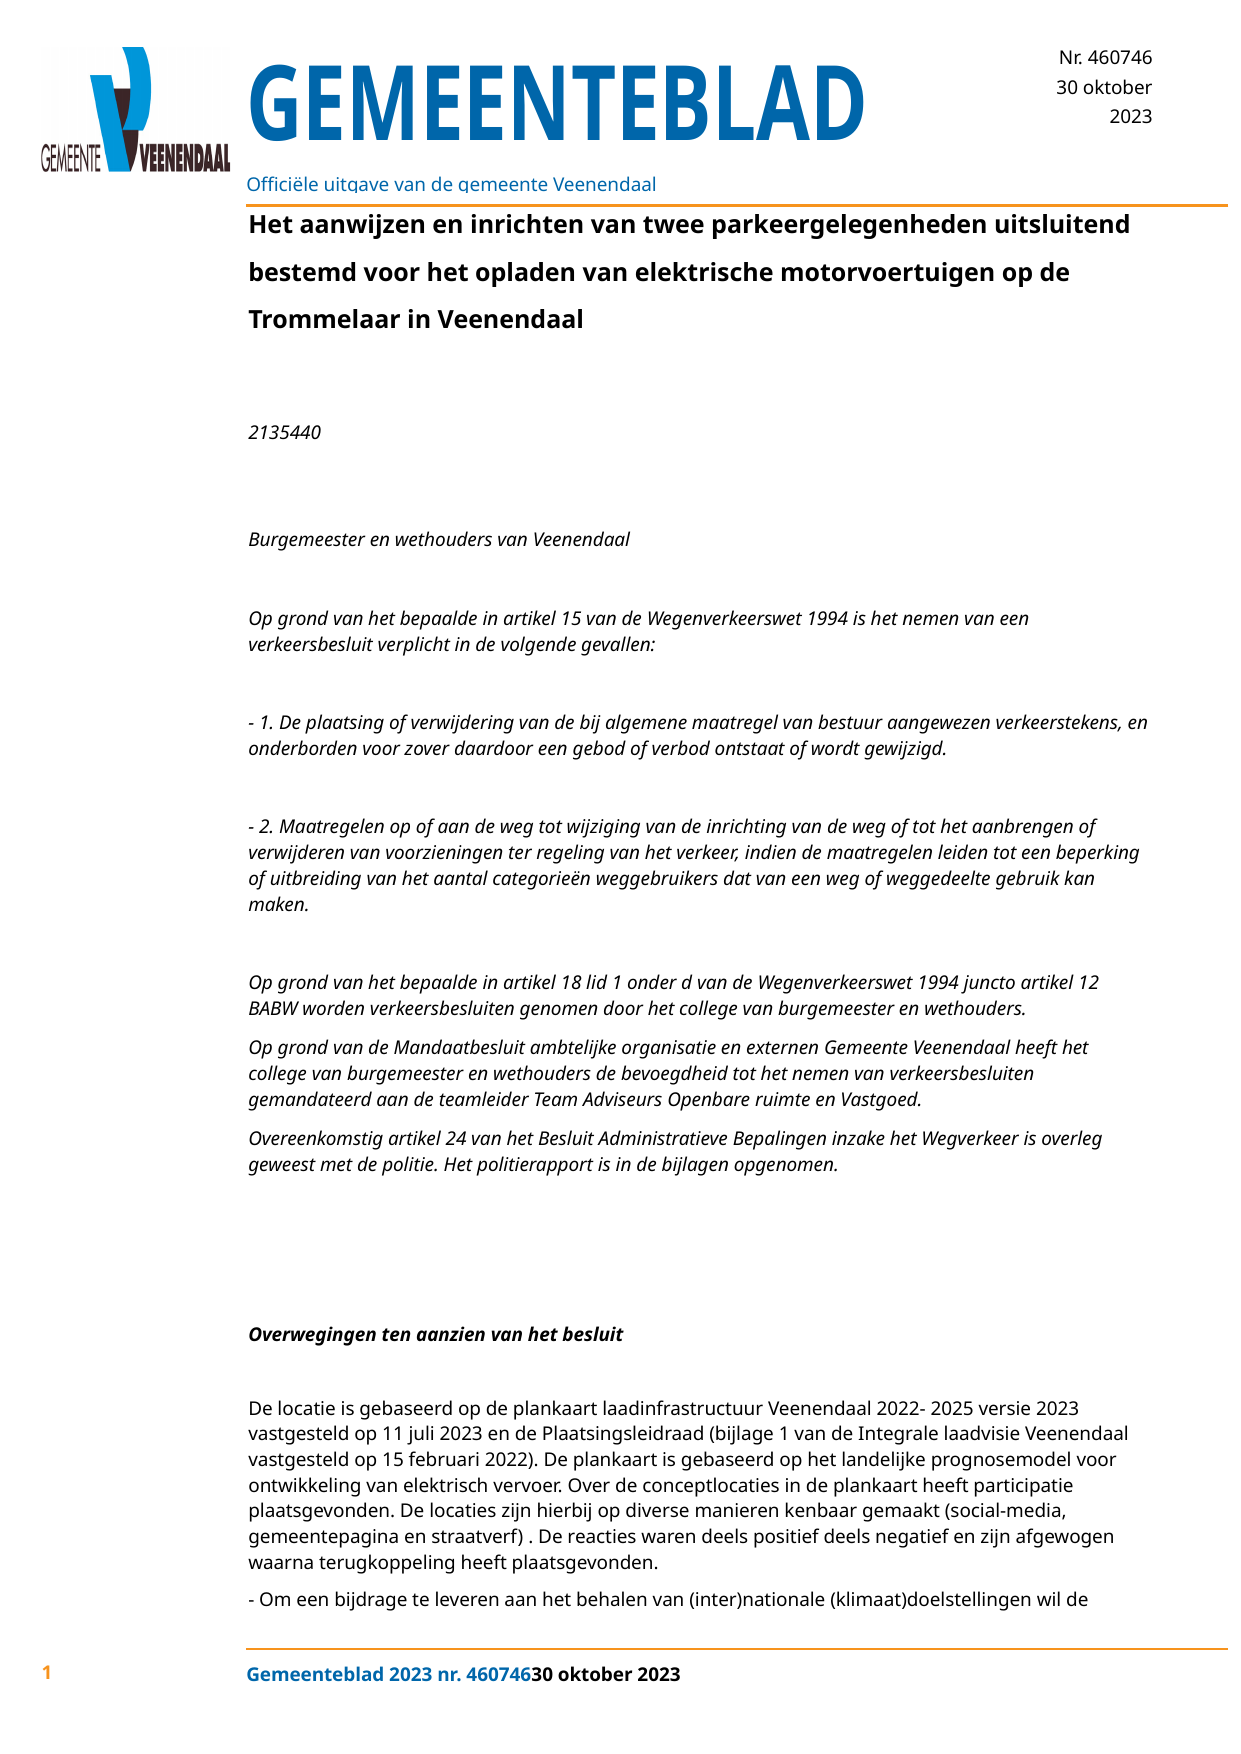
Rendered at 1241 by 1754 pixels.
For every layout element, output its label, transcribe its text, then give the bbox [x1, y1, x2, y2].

text Burgemeester en wethouders van Veenendaal [248, 527, 1152, 552]
text 2135440 [248, 419, 1152, 445]
text Het aanwijzen en inrichten van twee parkeergelegenheden uitsluitend bestemd voor het opladen van elektrische motorvoertuigen op de Trommelaar in Veenendaal [248, 207, 1152, 336]
picture [41, 47, 130, 172]
text De locatie is gebaseerd op de plankaart laadinfrastructuur Veenendaal 2022- 2025 versie 2023 vastgesteld op 11 juli 2023 en de Plaatsingsleidraad (bijlage 1 van de Integrale laadvisie Veenendaal vastgesteld op 15 februari 2022). De plankaart is gebaseerd op het landelijke prognosemodel voor ontwikkeling van elektrisch vervoer. Over de conceptlocaties in de plankaart heeft participatie plaatsgevonden. De locaties zijn hierbij op diverse manieren kenbaar gemaakt (social-media, gemeentepagina en straatverf) . De reacties waren deels positief deels negatief en zijn afgewogen waarna terugkoppeling heeft plaatsgevonden. [248, 1395, 1152, 1575]
text Overeenkomstig artikel 24 van het Besluit Administratieve Bepalingen inzake het Wegverkeer is overleg geweest met de politie. Het politierapport is in de bijlagen opgenomen. [248, 1125, 1152, 1177]
text Overwegingen ten aanzien van het besluit [248, 1321, 1152, 1347]
picture [123, 47, 231, 172]
text - 1. De plaatsing of verwijdering van de bij algemene maatregel van bestuur aangewezen verkeerstekens, en onderborden voor zover daardoor een gebod of verbod ontstaat of wordt gewijzigd. [248, 709, 1152, 761]
text - 2. Maatregelen op of aan de weg tot wijziging van de inrichting van de weg of tot het aanbrengen of verwijderen van voorzieningen ter regeling van het verkeer, indien de maatregelen leiden tot een beperking of uitbreiding van het aantal categorieën weggebruikers dat van een weg of weggedeelte gebruik kan maken. [248, 814, 1152, 917]
text Op grond van het bepaalde in artikel 15 van de Wegenverkeerswet 1994 is het nemen van een verkeersbesluit verplicht in de volgende gevallen: [248, 605, 1152, 657]
text - Om een bijdrage te leveren aan het behalen van (inter)nationale (klimaat)doelstellingen wil de [248, 1586, 1152, 1612]
text Op grond van het bepaalde in artikel 18 lid 1 onder d van de Wegenverkeerswet 1994 juncto artikel 12 BABW worden verkeersbesluiten genomen door het college van burgemeester en wethouders. [248, 969, 1152, 1021]
text Op grond van de Mandaatbesluit ambtelijke organisatie en externen Gemeente Veenendaal heeft het college van burgemeester en wethouders de bevoegdheid tot het nemen van verkeersbesluiten gemandateerd aan de teamleider Team Adviseurs Openbare ruimte en Vastgoed. [248, 1034, 1152, 1112]
